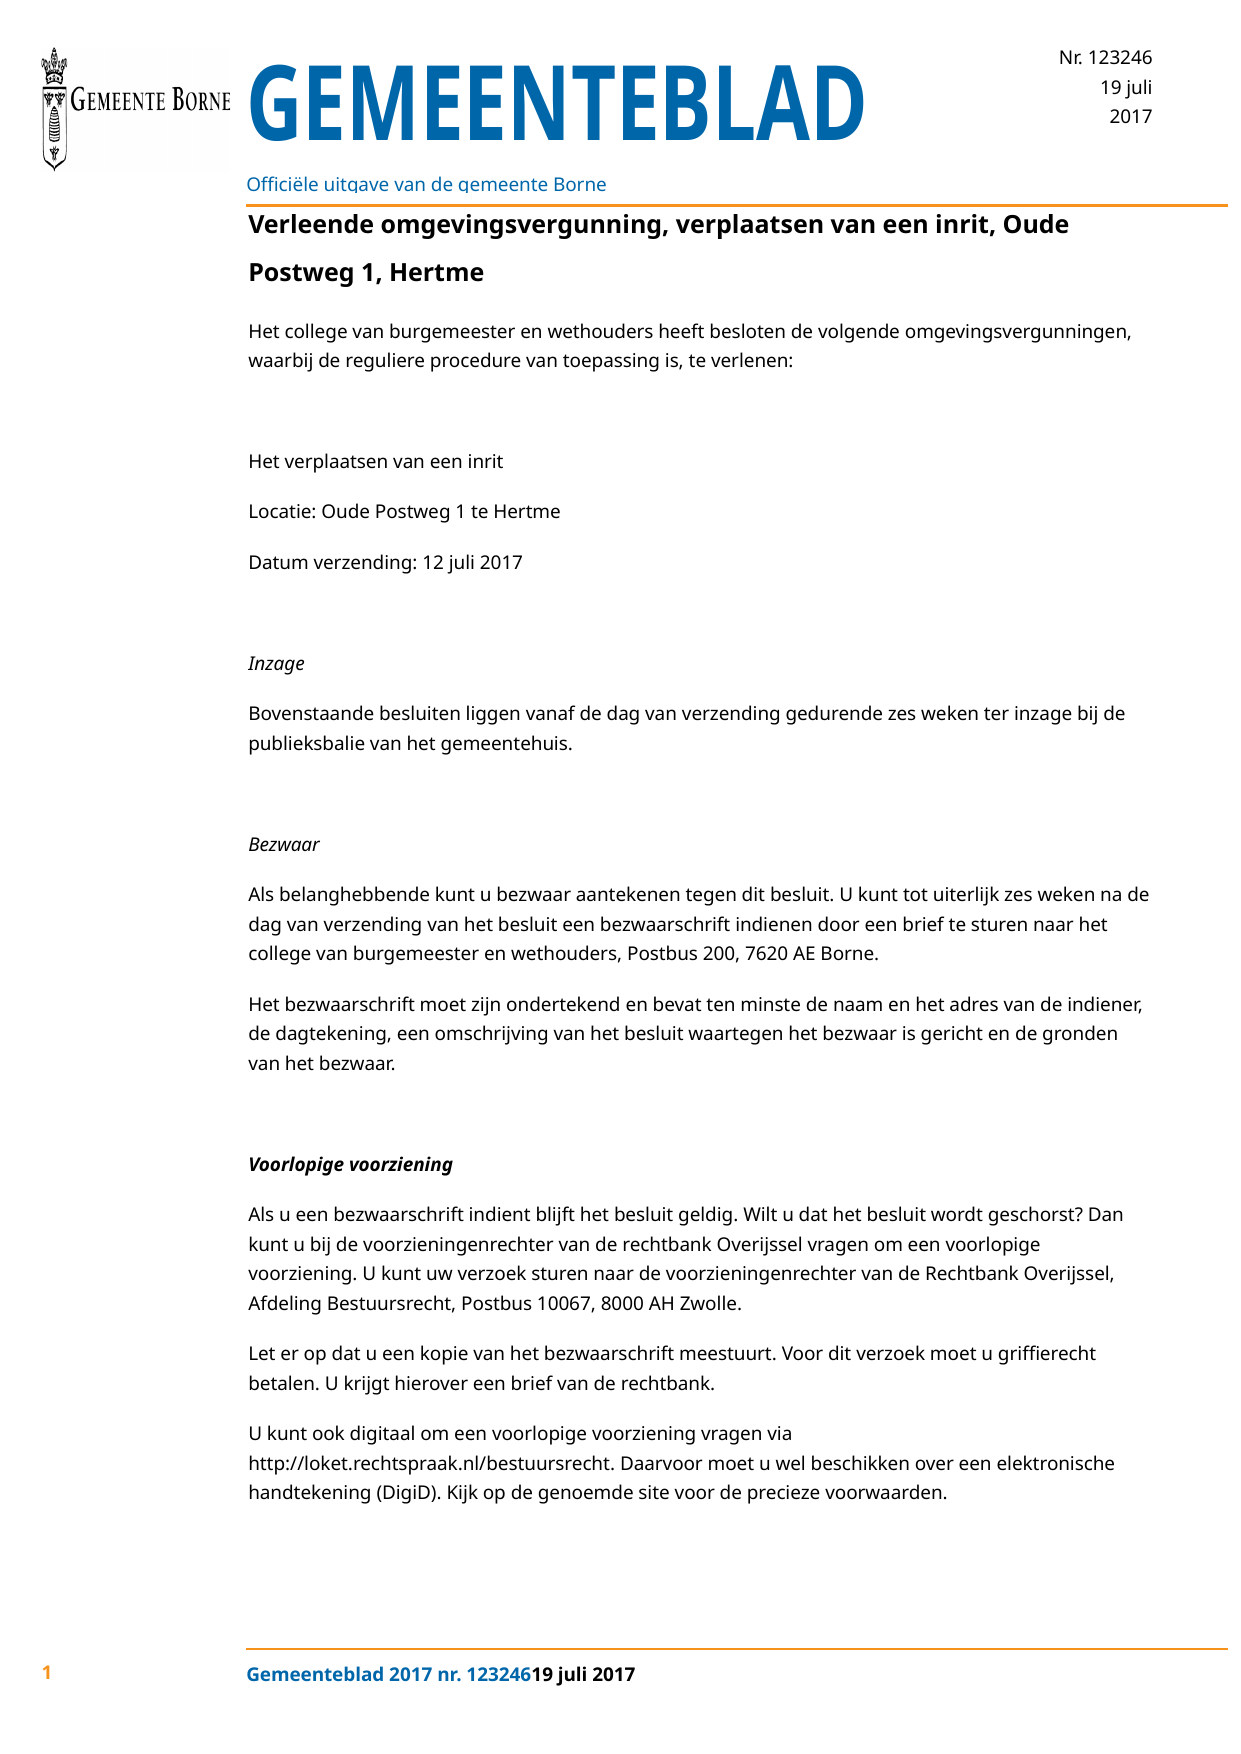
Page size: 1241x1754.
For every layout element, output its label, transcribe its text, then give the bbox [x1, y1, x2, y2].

text Datum verzending: 12 juli 2017 [248, 549, 1152, 575]
text Bovenstaande besluiten liggen vanaf de dag van verzending gedurende zes weken ter inzage bij de publieksbalie van het gemeentehuis. [248, 700, 1152, 756]
text Het verplaatsen van een inrit [248, 448, 1152, 474]
text Voorlopige voorziening [248, 1151, 1152, 1177]
text U kunt ook digitaal om een voorlopige voorziening vragen via http://loket.rechtspraak.nl/bestuursrecht. Daarvoor moet u wel beschikken over een elektronische handtekening (DigiD). Kijk op de genoemde site voor de precieze voorwaarden. [248, 1420, 1152, 1505]
text Let er op dat u een kopie van het bezwaarschrift meestuurt. Voor dit verzoek moet u griffierecht betalen. U krijgt hierover een brief van de rechtbank. [248, 1340, 1152, 1396]
text Inzage [248, 650, 1152, 676]
text Als belanghebbende kunt u bezwaar aantekenen tegen dit besluit. U kunt tot uiterlijk zes weken na de dag van verzending van het besluit een bezwaarschrift indienen door een brief te sturen naar het college van burgemeester en wethouders, Postbus 200, 7620 AE Borne. [248, 881, 1152, 966]
picture [41, 47, 231, 172]
text Bezwaar [248, 831, 1152, 857]
text Locatie: Oude Postweg 1 te Hertme [248, 499, 1152, 524]
text Het college van burgemeester en wethouders heeft besloten de volgende omgevingsvergunningen, waarbij de reguliere procedure van toepassing is, te verlenen: [248, 318, 1152, 373]
text Het bezwaarschrift moet zijn ondertekend en bevat ten minste de naam en het adres van de indiener, de dagtekening, een omschrijving van het besluit waartegen het bezwaar is gericht en de gronden van het bezwaar. [248, 991, 1152, 1076]
text Als u een bezwaarschrift indient blijft het besluit geldig. Wilt u dat het besluit wordt geschorst? Dan kunt u bij de voorzieningenrechter van de rechtbank Overijssel vragen om een voorlopige voorziening. U kunt uw verzoek sturen naar de voorzieningenrechter van de Rechtbank Overijssel, Afdeling Bestuursrecht, Postbus 10067, 8000 AH Zwolle. [248, 1201, 1152, 1316]
text Verleende omgevingsvergunning, verplaatsen van een inrit, Oude Postweg 1, Hertme [248, 207, 1152, 288]
